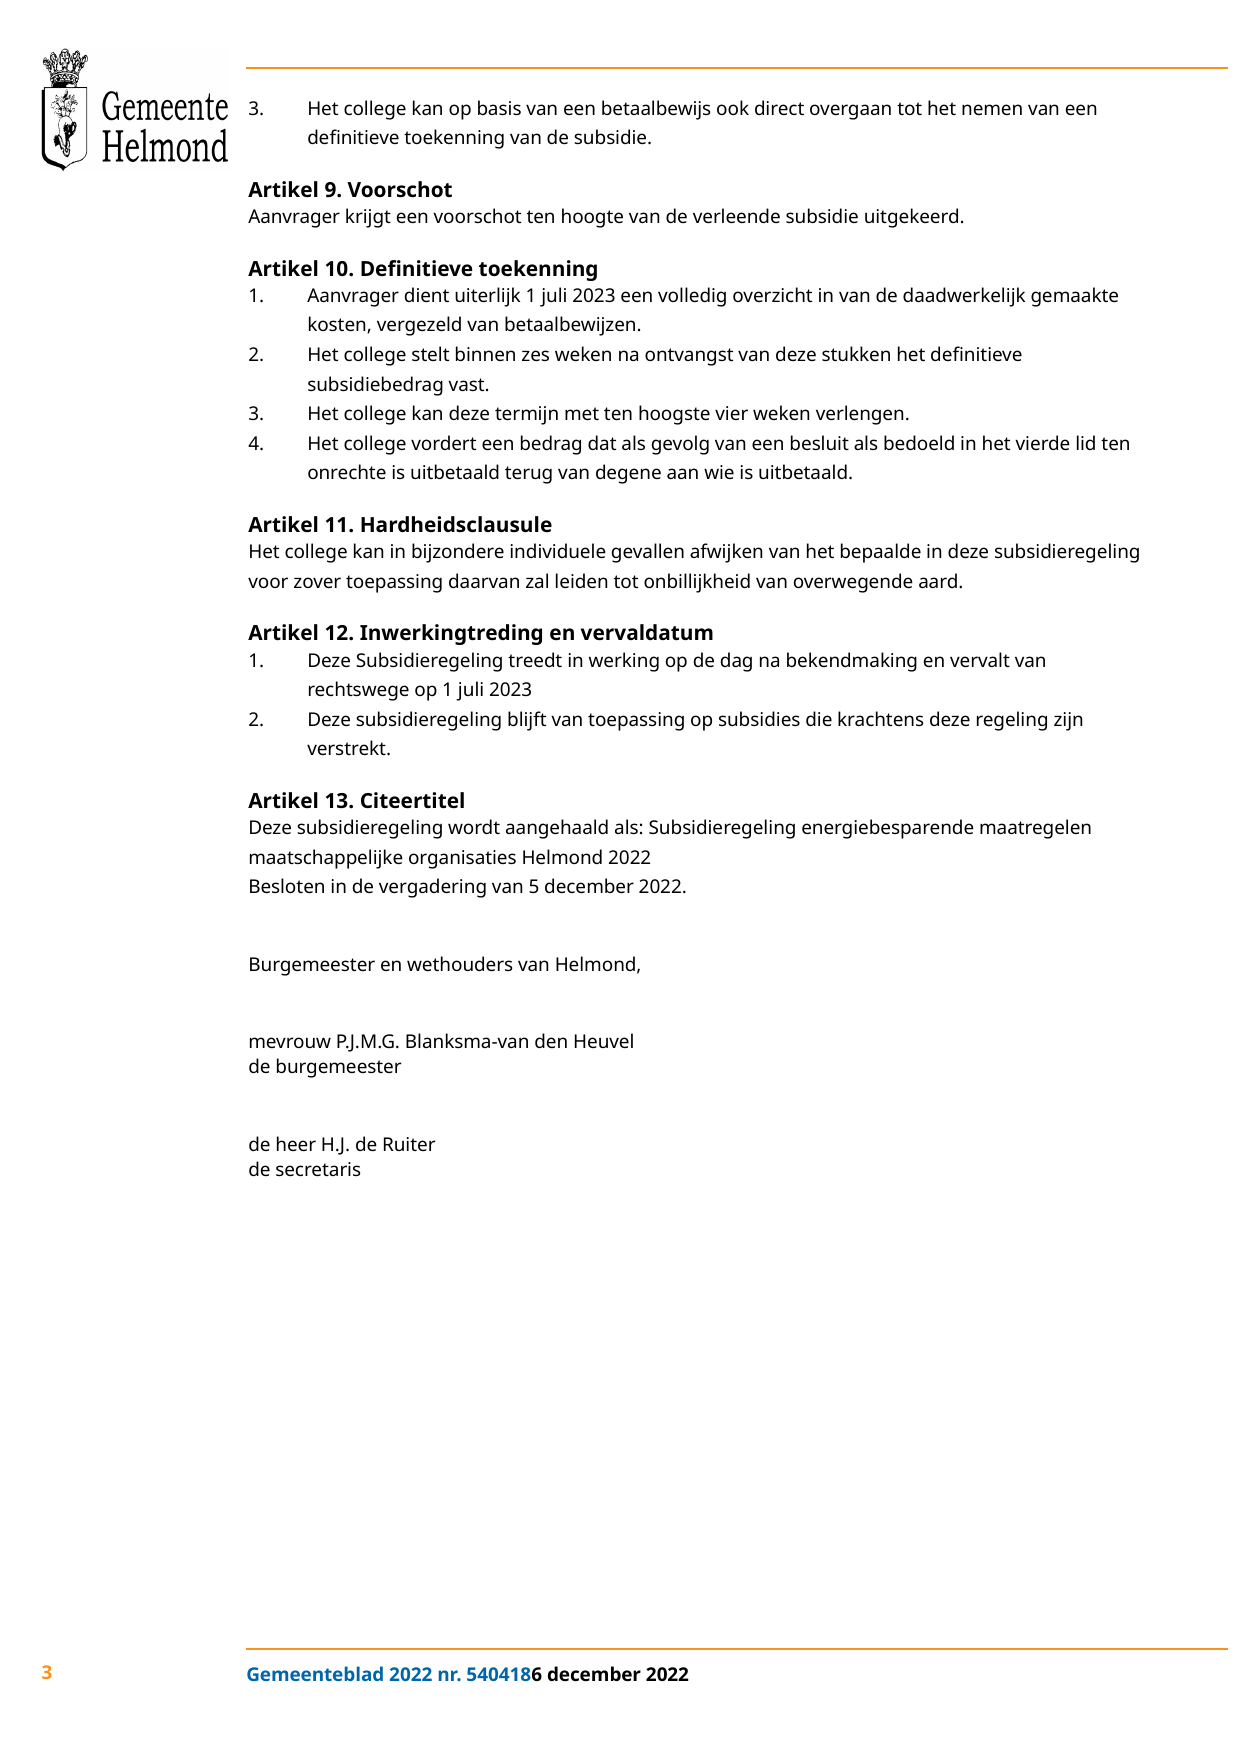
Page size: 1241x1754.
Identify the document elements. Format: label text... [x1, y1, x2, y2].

list Deze Subsidieregeling treedt in werking op de dag na bekendmaking en vervalt van rechtswege op 1 juli 2023 [248, 647, 1152, 702]
text de burgemeester [248, 1054, 1152, 1079]
list Het college vordert een bedrag dat als gevolg van een besluit als bedoeld in het vierde lid ten onrechte is uitbetaald terug van degene aan wie is uitbetaald. [248, 430, 1152, 485]
text de secretaris [248, 1157, 1152, 1182]
list Deze subsidieregeling blijft van toepassing op subsidies die krachtens deze regeling zijn verstrekt. [248, 706, 1152, 761]
text de heer H.J. de Ruiter [248, 1131, 1152, 1157]
text Artikel 10. Definitieve toekenning [248, 254, 1152, 282]
list Het college kan op basis van een betaalbewijs ook direct overgaan tot het nemen van een definitieve toekenning van de subsidie. [248, 95, 1152, 150]
text Burgemeester en wethouders van Helmond, [248, 951, 1152, 977]
text Artikel 9. Voorschot [248, 175, 1152, 203]
text Artikel 12. Inwerkingtreding en vervaldatum [248, 618, 1152, 647]
list Het college kan deze termijn met ten hoogste vier weken verlengen. [248, 400, 1152, 426]
text Het college kan in bijzondere individuele gevallen afwijken van het bepaalde in deze subsidieregeling voor zover toepassing daarvan zal leiden tot onbillijkheid van overwegende aard. [248, 538, 1152, 594]
text Aanvrager krijgt een voorschot ten hoogte van de verleende subsidie uitgekeerd. [248, 203, 1152, 229]
text Deze subsidieregeling wordt aangehaald als: Subsidieregeling energiebesparende maatregelen maatschappelijke organisaties Helmond 2022 [248, 814, 1152, 870]
list Het college stelt binnen zes weken na ontvangst van deze stukken het definitieve subsidiebedrag vast. [248, 341, 1152, 397]
text Artikel 11. Hardheidsclausule [248, 510, 1152, 538]
text Artikel 13. Citeertitel [248, 786, 1152, 814]
text Besloten in de vergadering van 5 december 2022. [248, 874, 1152, 899]
picture [41, 47, 231, 172]
list Aanvrager dient uiterlijk 1 juli 2023 een volledig overzicht in van de daadwerkelijk gemaakte kosten, vergezeld van betaalbewijzen. [248, 282, 1152, 337]
text mevrouw P.J.M.G. Blanksma-van den Heuvel [248, 1028, 1152, 1054]
